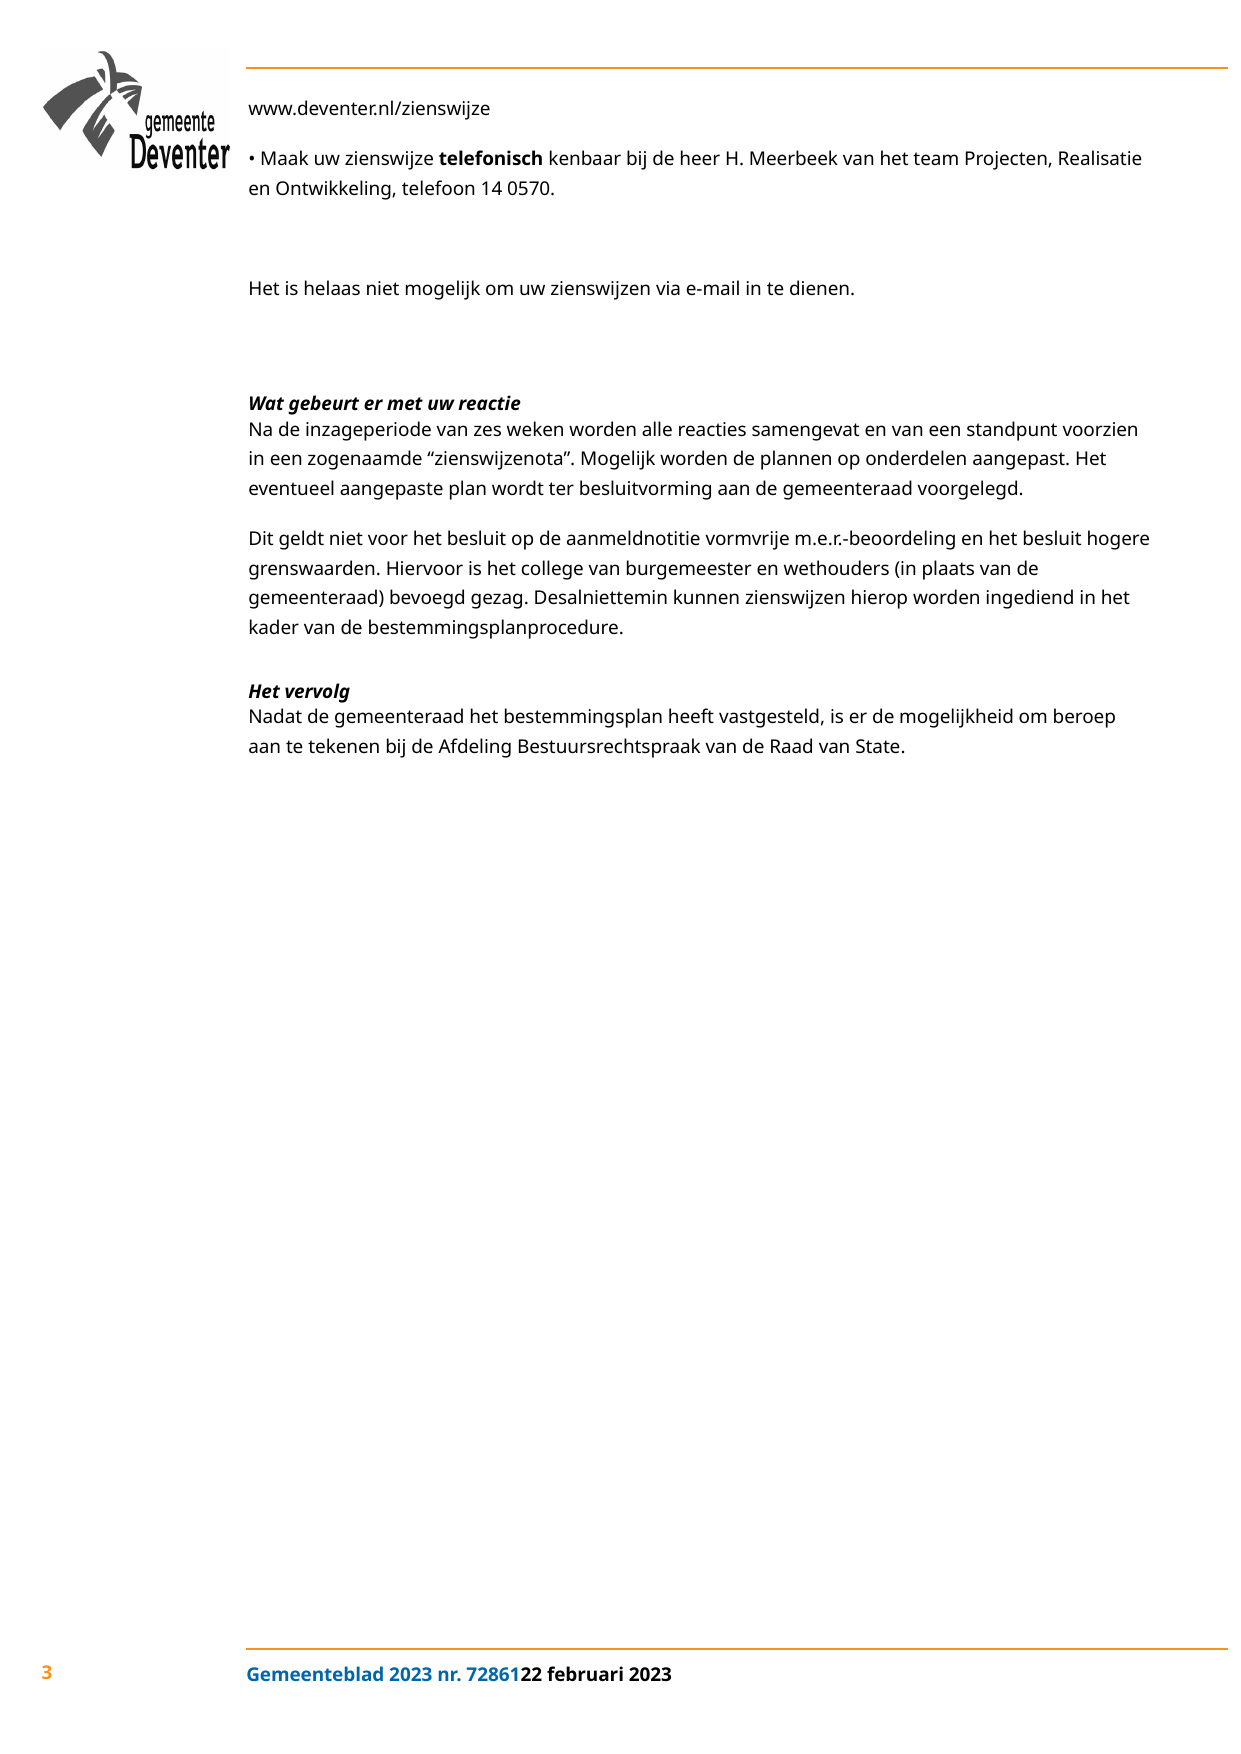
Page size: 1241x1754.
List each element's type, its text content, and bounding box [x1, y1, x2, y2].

text Na de inzageperiode van zes weken worden alle reacties samengevat en van een standpunt voorzien in een zogenaamde “zienswijzenota”. Mogelijk worden de plannen op onderdelen aangepast. Het eventueel aangepaste plan wordt ter besluitvorming aan de gemeenteraad voorgelegd. [248, 416, 1152, 501]
text Wat gebeurt er met uw reactie [248, 390, 1152, 416]
text Het is helaas niet mogelijk om uw zienswijzen via e-mail in te dienen. [248, 276, 1152, 301]
picture [41, 47, 231, 172]
text www.deventer.nl/zienswijze [248, 95, 1152, 121]
text Het vervolg [248, 678, 1152, 704]
text Dit geldt niet voor het besluit op de aanmeldnotitie vormvrije m.e.r.-beoordeling en het besluit hogere grenswaarden. Hiervoor is het college van burgemeester en wethouders (in plaats van de gemeenteraad) bevoegd gezag. Desalniettemin kunnen zienswijzen hierop worden ingediend in het kader van de bestemmingsplanprocedure. [248, 525, 1152, 640]
text Nadat de gemeenteraad het bestemmingsplan heeft vastgesteld, is er de mogelijkheid om beroep aan te tekenen bij de Afdeling Bestuursrechtspraak van de Raad van State. [248, 704, 1152, 759]
text • Maak uw zienswijze telefonisch kenbaar bij de heer H. Meerbeek van het team Projecten, Realisatie en Ontwikkeling, telefoon 14 0570. [248, 145, 1152, 201]
